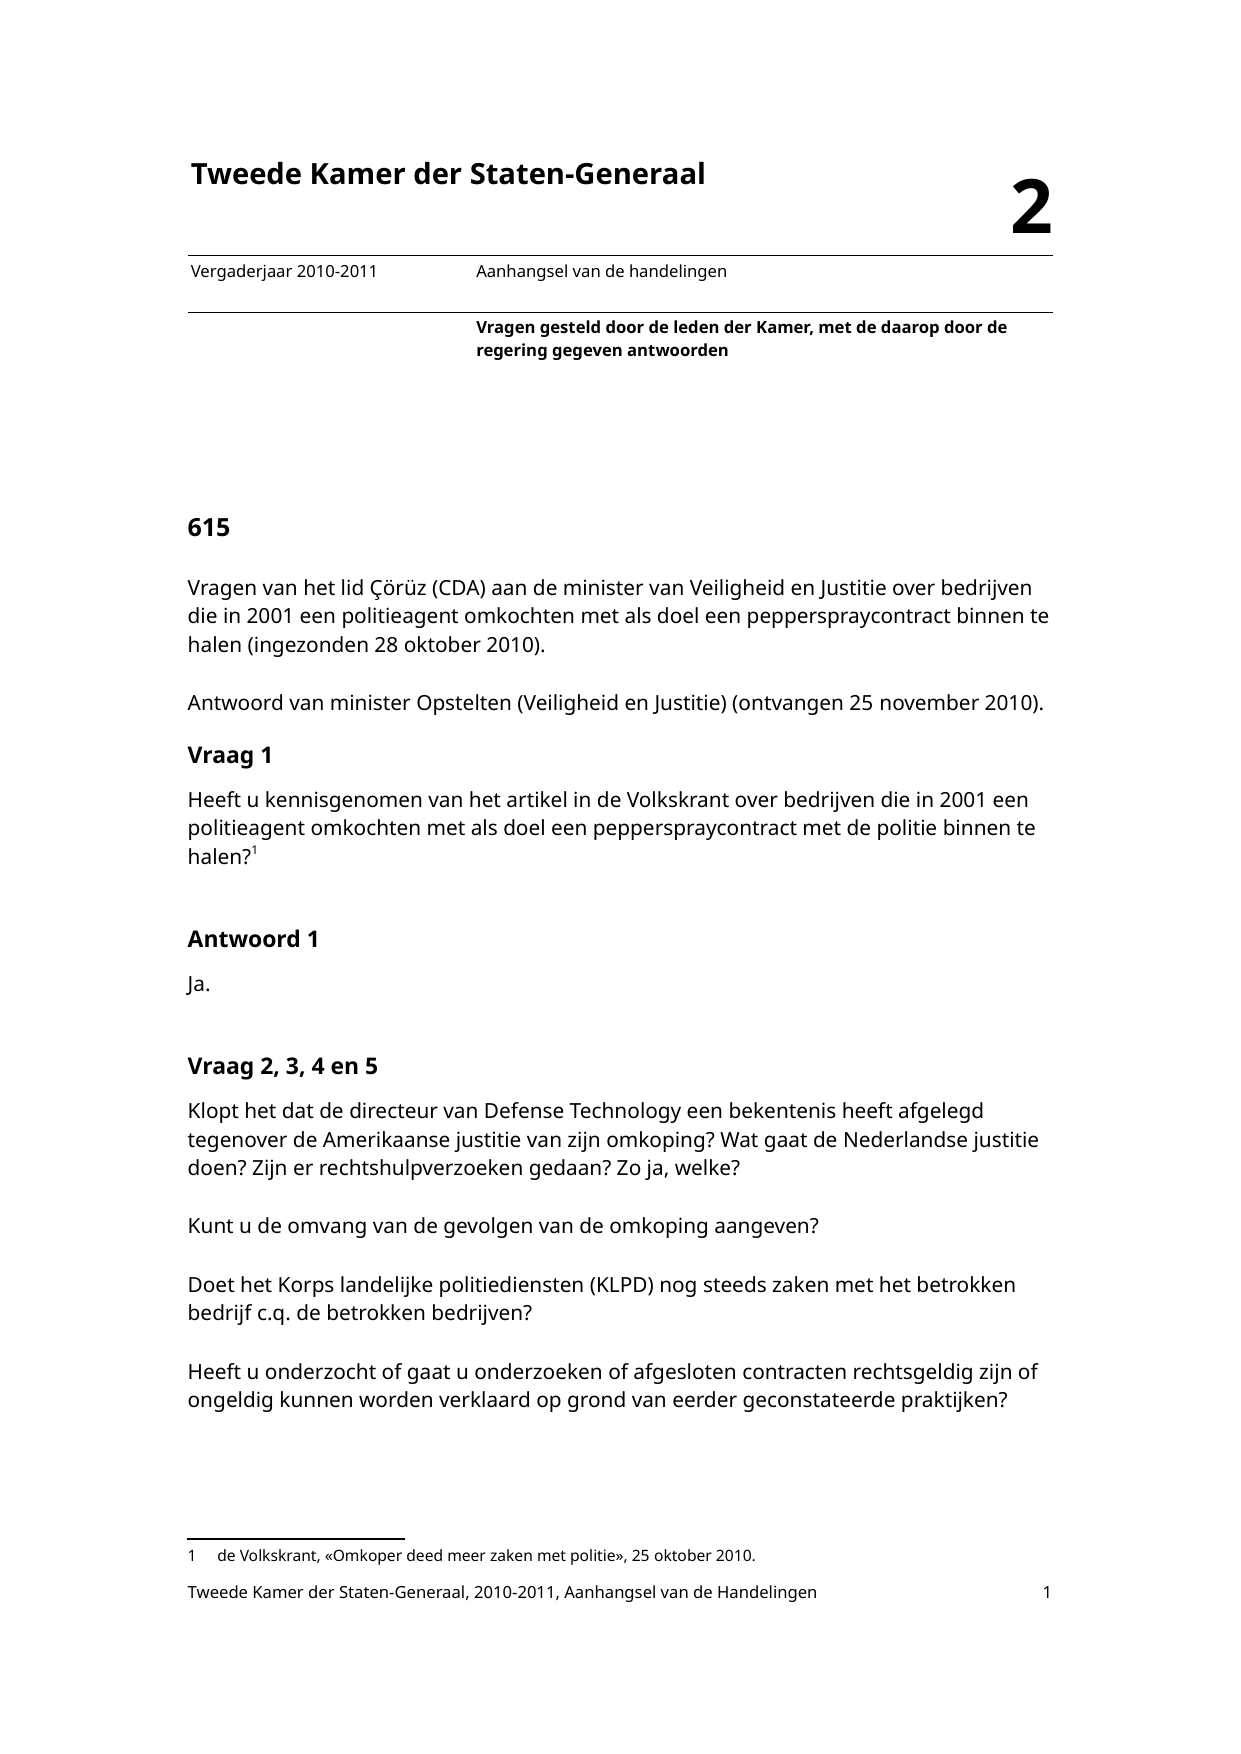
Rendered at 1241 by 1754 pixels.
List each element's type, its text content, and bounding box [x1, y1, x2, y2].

table_cell Aanhangsel van de handelingen [473, 256, 1053, 312]
text 615 [187, 509, 1053, 543]
subtitle Antwoord 1 [187, 923, 1053, 954]
table_cell [188, 313, 473, 361]
text Ja. [187, 969, 1053, 997]
subtitle Vraag 2, 3, 4 en 5 [187, 1050, 1053, 1081]
table_cell Vergaderjaar 2010-2011 [188, 256, 473, 312]
text Vragen van het lid Çörüz (CDA) aan de minister van Veiligheid en Justitie over bedrijven die in 2001 een politieagent omkochten met als doel een pepperspraycontract binnen te halen (ingezonden 28 oktober 2010). [187, 573, 1053, 658]
text Antwoord van minister Opstelten (Veiligheid en Justitie) (ontvangen 25 november 2010). [187, 688, 1053, 716]
text Doet het Korps landelijke politiediensten (KLPD) nog steeds zaken met het betrokken bedrijf c.q. de betrokken bedrijven? [187, 1270, 1053, 1327]
table_header 2 [880, 150, 1053, 255]
text Klopt het dat de directeur van Defense Technology een bekentenis heeft afgelegd tegenover de Amerikaanse justitie van zijn omkoping? Wat gaat de Nederlandse justitie doen? Zijn er rechtshulpverzoeken gedaan? Zo ja, welke? [187, 1096, 1053, 1182]
table_cell Vragen gesteld door de leden der Kamer, met de daarop door de regering gegeven antwoorden [473, 313, 1053, 361]
text Kunt u de omvang van de gevolgen van de omkoping aangeven? [187, 1212, 1053, 1240]
text de Volkskrant, «Omkoper deed meer zaken met politie», 25 oktober 2010. [187, 1538, 1053, 1566]
text Heeft u onderzocht of gaat u onderzoeken of afgesloten contracten rechtsgeldig zijn of ongeldig kunnen worden verklaard op grond van eerder geconstateerde praktijken? [187, 1357, 1053, 1414]
table_header Tweede Kamer der Staten-Generaal [188, 150, 879, 255]
text Heeft u kennisgenomen van het artikel in de Volkskrant over bedrijven die in 2001 een politieagent omkochten met als doel een pepperspraycontract met de politie binnen te halen? [187, 785, 1053, 870]
subtitle Vraag 1 [187, 739, 1053, 770]
